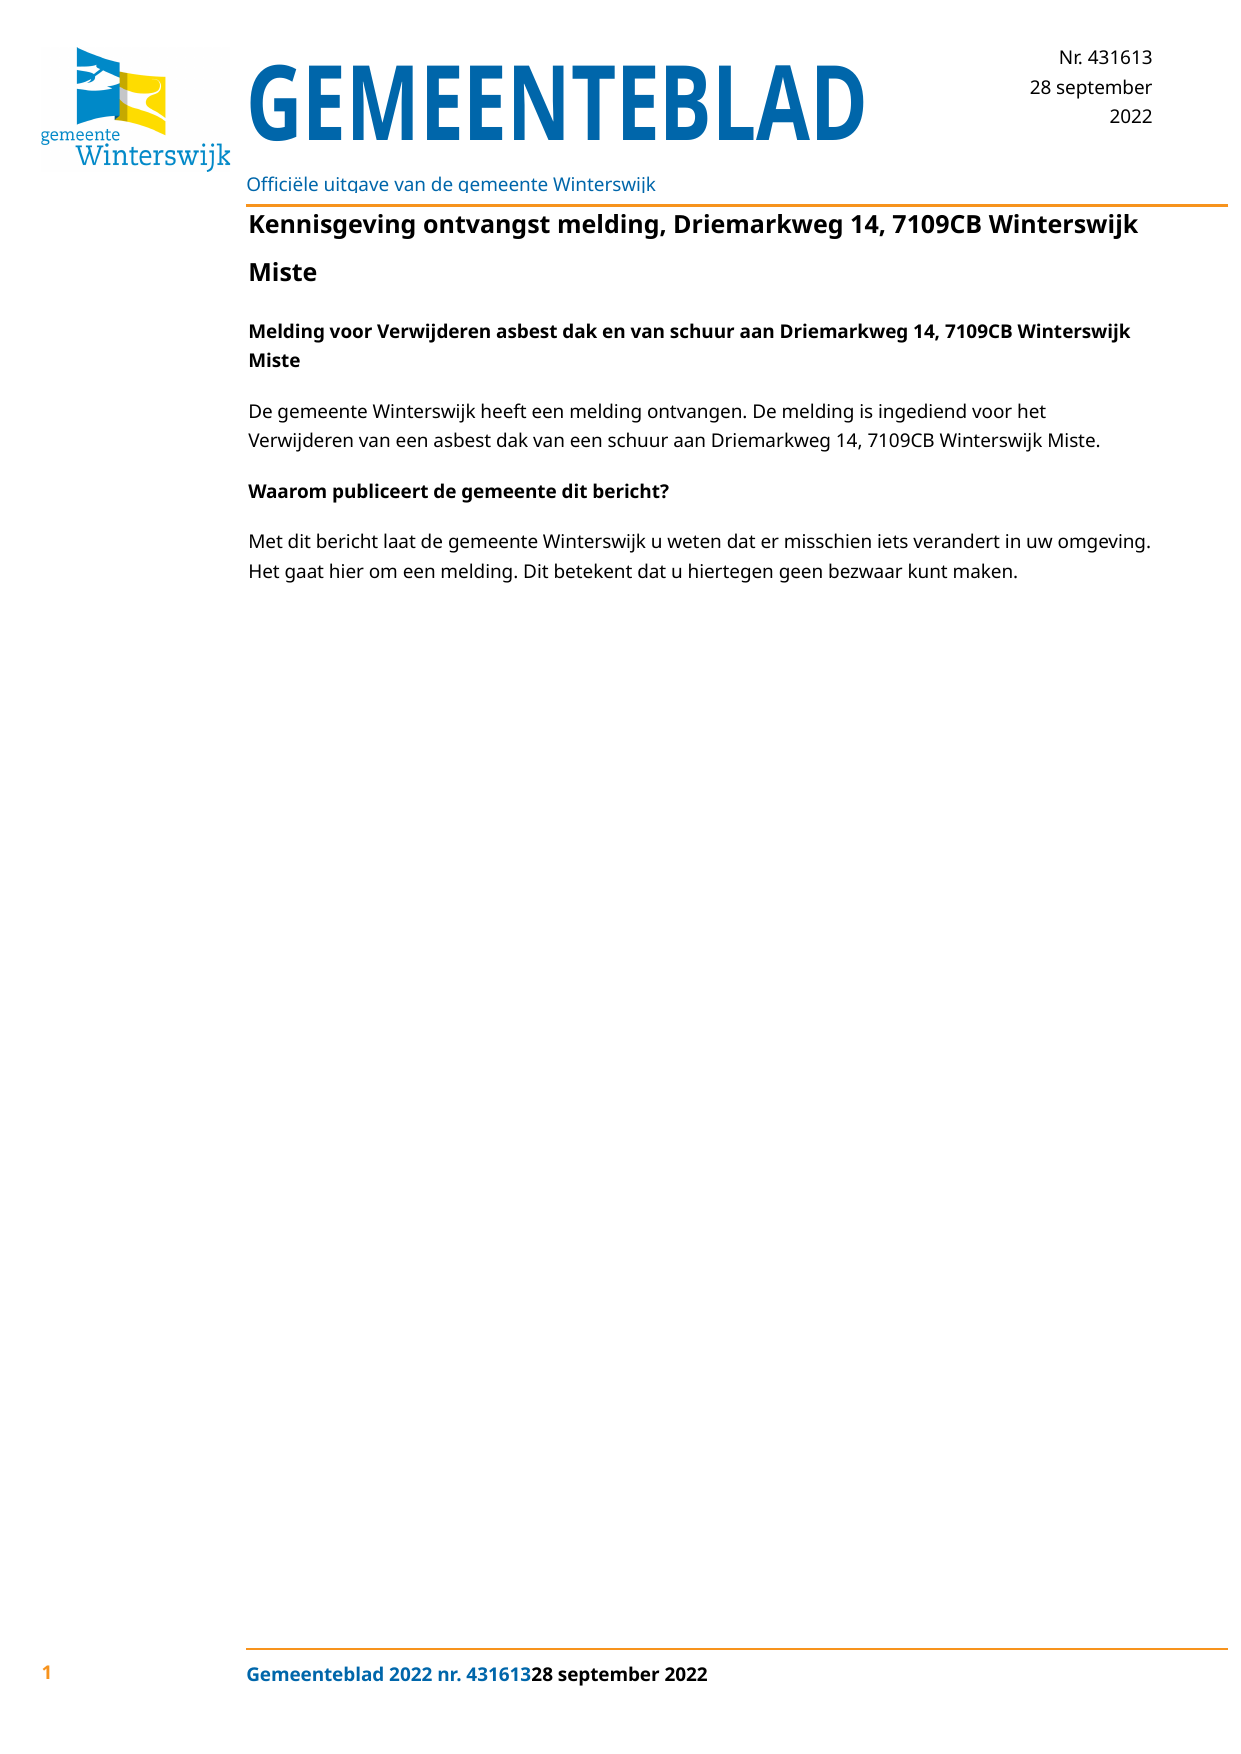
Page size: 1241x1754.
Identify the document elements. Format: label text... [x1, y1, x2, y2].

text Waarom publiceert de gemeente dit bericht? [248, 478, 1152, 504]
text De gemeente Winterswijk heeft een melding ontvangen. De melding is ingediend voor het Verwijderen van een asbest dak van een schuur aan Driemarkweg 14, 7109CB Winterswijk Miste. [248, 398, 1152, 453]
text Met dit bericht laat de gemeente Winterswijk u weten dat er misschien iets verandert in uw omgeving. Het gaat hier om een melding. Dit betekent dat u hiertegen geen bezwaar kunt maken. [248, 528, 1152, 584]
text Kennisgeving ontvangst melding, Driemarkweg 14, 7109CB Winterswijk Miste [248, 207, 1152, 288]
picture [225, 153, 231, 162]
picture [41, 47, 231, 172]
text Melding voor Verwijderen asbest dak en van schuur aan Driemarkweg 14, 7109CB Winterswijk Miste [248, 318, 1152, 373]
